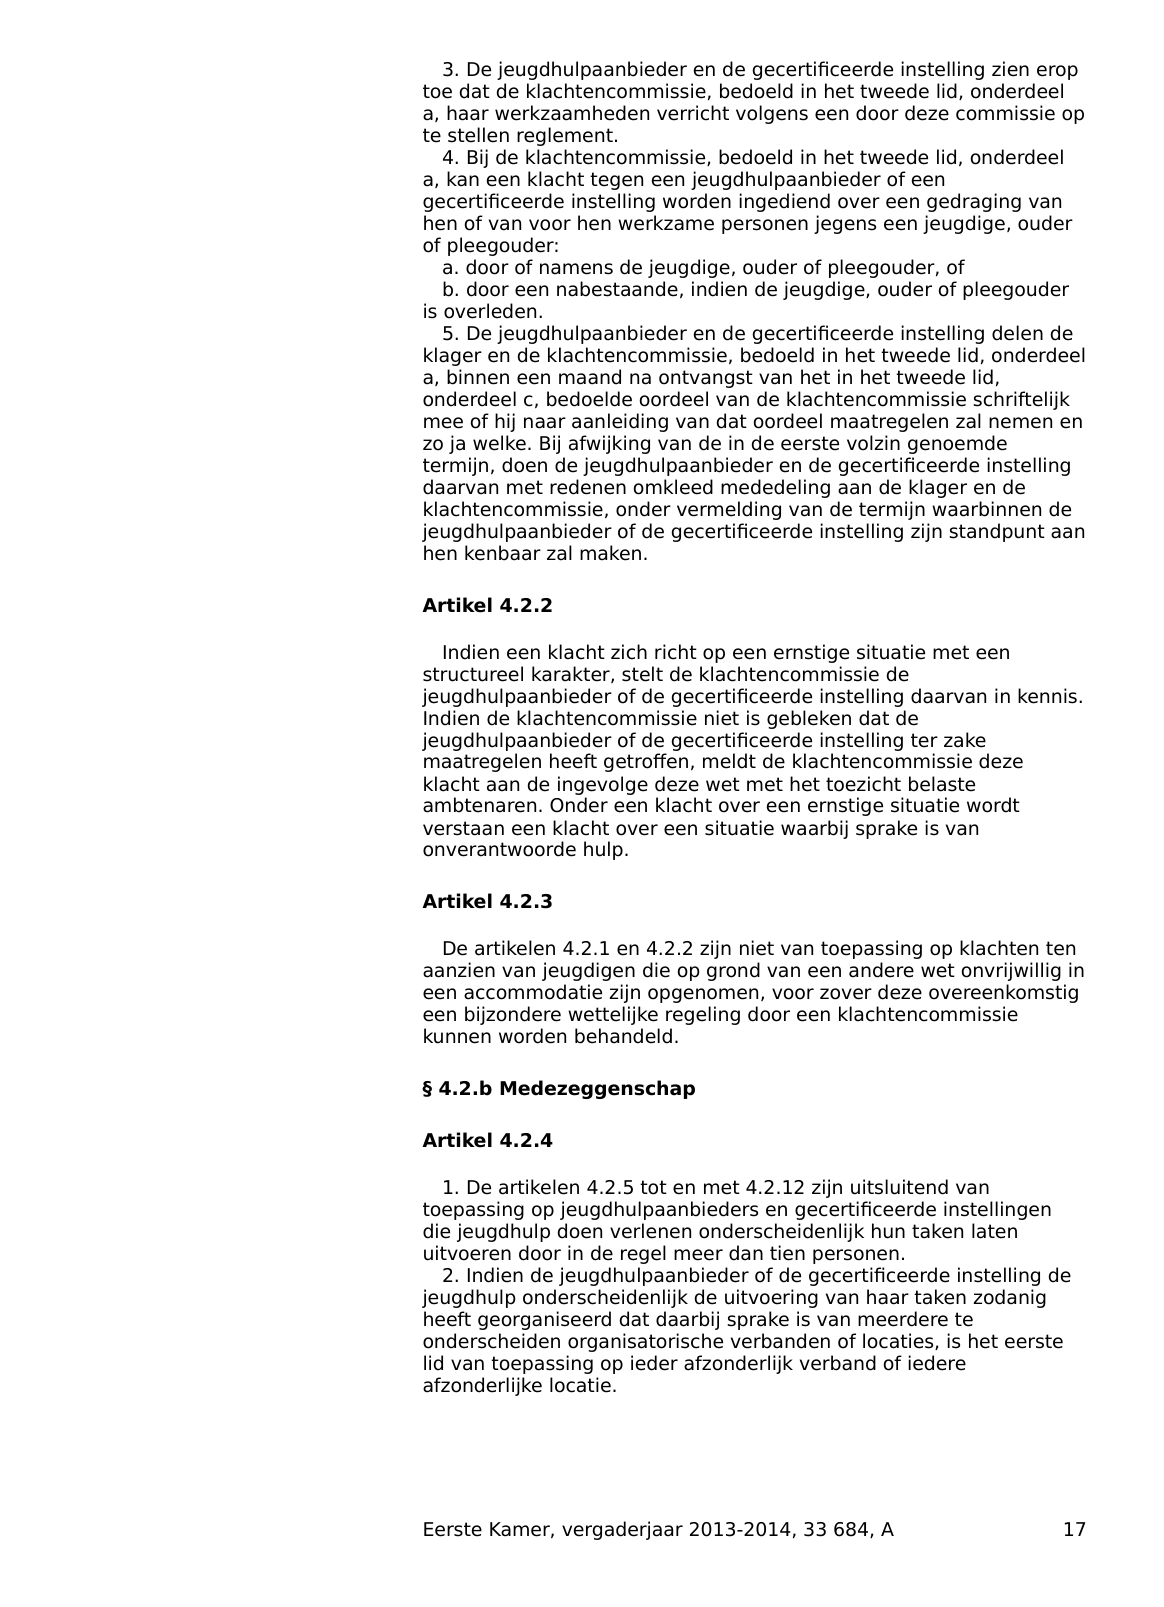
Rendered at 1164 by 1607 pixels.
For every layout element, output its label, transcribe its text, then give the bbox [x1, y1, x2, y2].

text a. door of namens de jeugdige, ouder of pleegouder, of [422, 257, 1087, 279]
text 4. Bij de klachtencommissie, bedoeld in het tweede lid, onderdeel a, kan een klacht tegen een jeugdhulpaanbieder of een gecertificeerde instelling worden ingediend over een gedraging van hen of van voor hen werkzame personen jegens een jeugdige, ouder of pleegouder: [422, 147, 1087, 257]
subtitle Artikel 4.2.3 [422, 891, 1087, 913]
text 5. De jeugdhulpaanbieder en de gecertificeerde instelling delen de klager en de klachtencommissie, bedoeld in het tweede lid, onderdeel a, binnen een maand na ontvangst van het in het tweede lid, onderdeel c, bedoelde oordeel van de klachtencommissie schriftelijk mee of hij naar aanleiding van dat oordeel maatregelen zal nemen en zo ja welke. Bij afwijking van de in de eerste volzin genoemde termijn, doen de jeugdhulpaanbieder en de gecertificeerde instelling daarvan met redenen omkleed mededeling aan de klager en de klachtencommissie, onder vermelding van de termijn waarbinnen de jeugdhulpaanbieder of de gecertificeerde instelling zijn standpunt aan hen kenbaar zal maken. [422, 323, 1087, 564]
text 3. De jeugdhulpaanbieder en de gecertificeerde instelling zien erop toe dat de klachtencommissie, bedoeld in het tweede lid, onderdeel a, haar werkzaamheden verricht volgens een door deze commissie op te stellen reglement. [422, 59, 1087, 147]
text De artikelen 4.2.1 en 4.2.2 zijn niet van toepassing op klachten ten aanzien van jeugdigen die op grond van een andere wet onvrijwillig in een accommodatie zijn opgenomen, voor zover deze overeenkomstig een bijzondere wettelijke regeling door een klachtencommissie kunnen worden behandeld. [422, 938, 1087, 1048]
text b. door een nabestaande, indien de jeugdige, ouder of pleegouder is overleden. [422, 279, 1087, 323]
subtitle Artikel 4.2.2 [422, 594, 1087, 617]
text 2. Indien de jeugdhulpaanbieder of de gecertificeerde instelling de jeugdhulp onderscheidenlijk de uitvoering van haar taken zodanig heeft georganiseerd dat daarbij sprake is van meerdere te onderscheiden organisatorische verbanden of locaties, is het eerste lid van toepassing op ieder afzonderlijk verband of iedere afzonderlijke locatie. [422, 1265, 1087, 1397]
subtitle § 4.2.b Medezeggenschap [422, 1078, 1087, 1100]
text 1. De artikelen 4.2.5 tot en met 4.2.12 zijn uitsluitend van toepassing op jeugdhulpaanbieders en gecertificeerde instellingen die jeugdhulp doen verlenen onderscheidenlijk hun taken laten uitvoeren door in de regel meer dan tien personen. [422, 1177, 1087, 1265]
subtitle Artikel 4.2.4 [422, 1130, 1087, 1152]
text Indien een klacht zich richt op een ernstige situatie met een structureel karakter, stelt de klachtencommissie de jeugdhulpaanbieder of de gecertificeerde instelling daarvan in kennis. Indien de klachtencommissie niet is gebleken dat de jeugdhulpaanbieder of de gecertificeerde instelling ter zake maatregelen heeft getroffen, meldt de klachtencommissie deze klacht aan de ingevolge deze wet met het toezicht belaste ambtenaren. Onder een klacht over een ernstige situatie wordt verstaan een klacht over een situatie waarbij sprake is van onverantwoorde hulp. [422, 642, 1087, 861]
